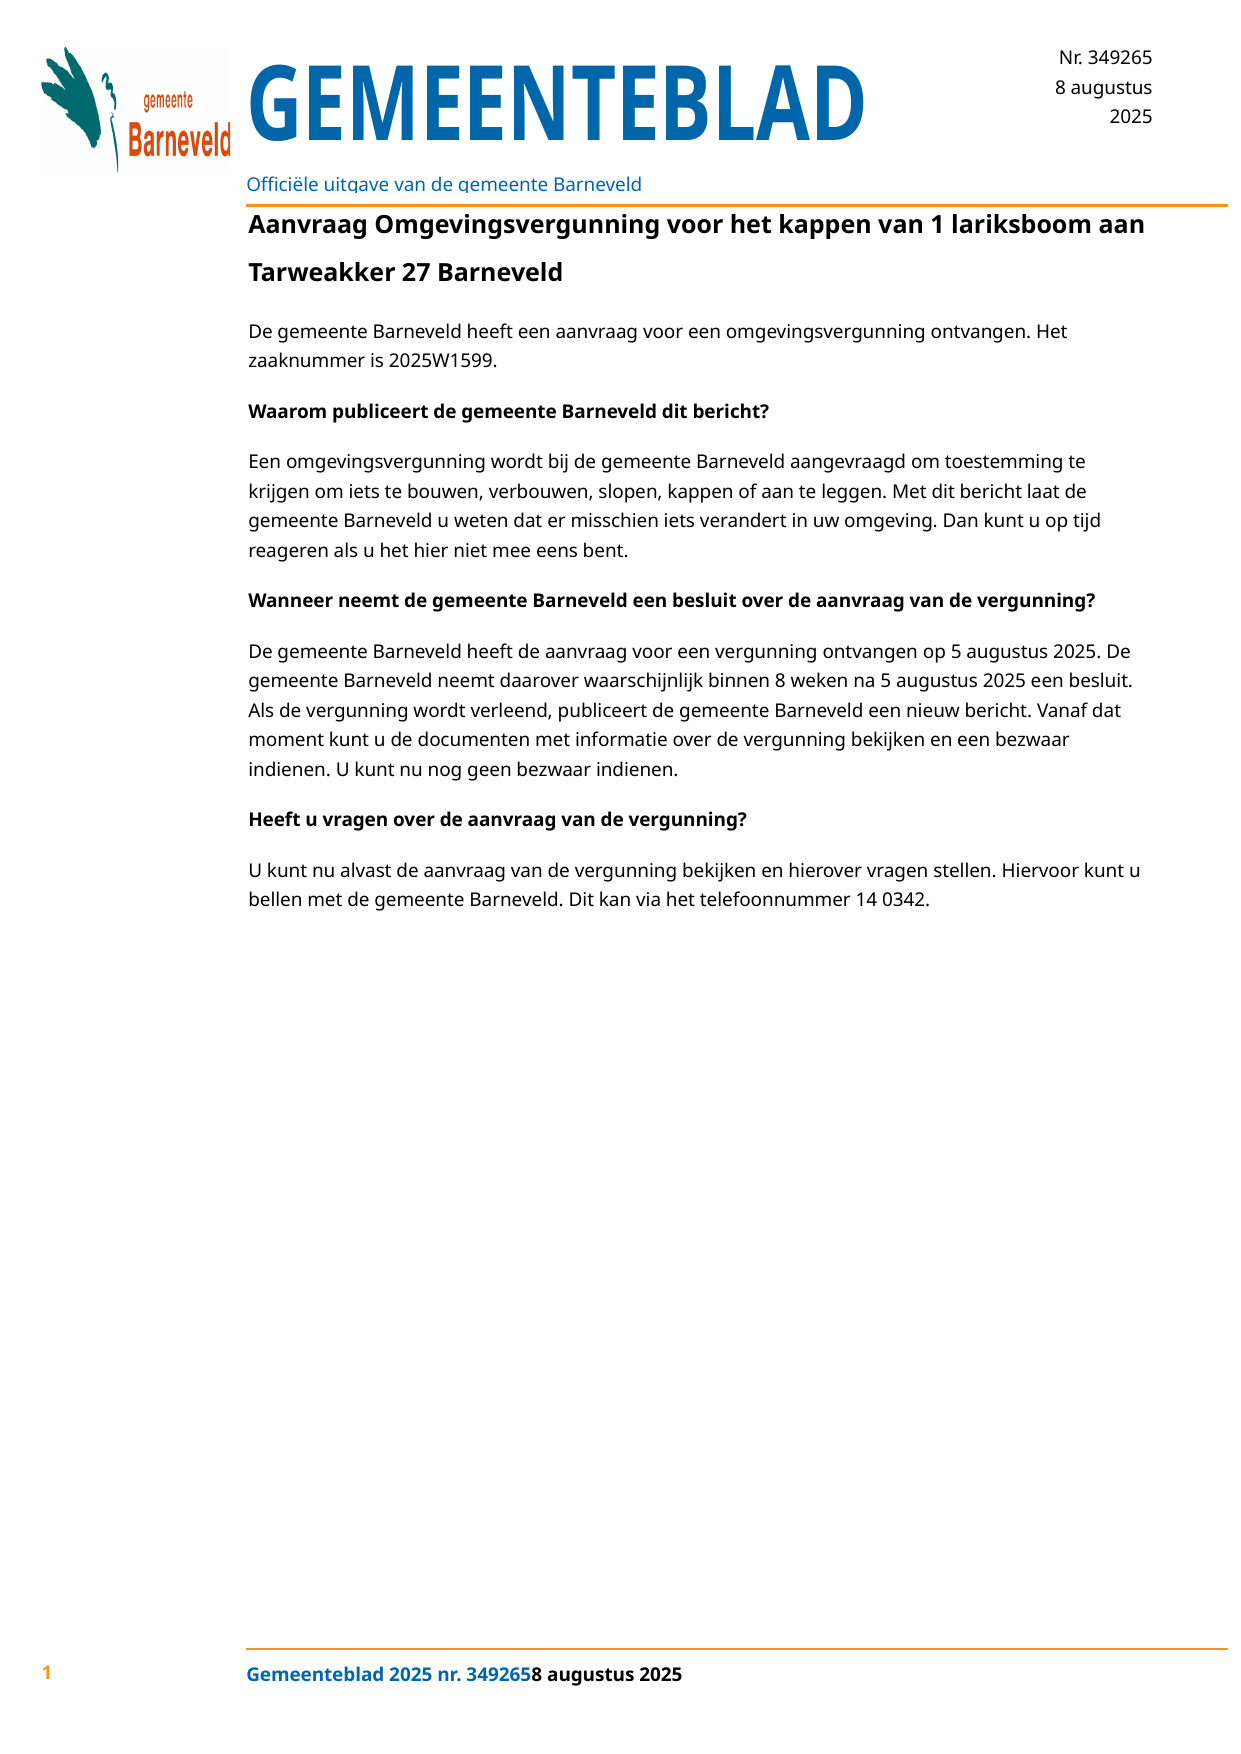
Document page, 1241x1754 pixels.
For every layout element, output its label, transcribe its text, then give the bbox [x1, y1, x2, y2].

text Heeft u vragen over de aanvraag van de vergunning? [248, 807, 1152, 832]
picture [41, 47, 231, 172]
text Waarom publiceert de gemeente Barneveld dit bericht? [248, 398, 1152, 424]
text U kunt nu alvast de aanvraag van de vergunning bekijken en hierover vragen stellen. Hiervoor kunt u bellen met de gemeente Barneveld. Dit kan via het telefoonnummer 14 0342. [248, 857, 1152, 912]
text Aanvraag Omgevingsvergunning voor het kappen van 1 lariksboom aan Tarweakker 27 Barneveld [248, 207, 1152, 288]
text Een omgevingsvergunning wordt bij de gemeente Barneveld aangevraagd om toestemming te krijgen om iets te bouwen, verbouwen, slopen, kappen of aan te leggen. Met dit bericht laat de gemeente Barneveld u weten dat er misschien iets verandert in uw omgeving. Dan kunt u op tijd reageren als u het hier niet mee eens bent. [248, 448, 1152, 563]
text De gemeente Barneveld heeft een aanvraag voor een omgevingsvergunning ontvangen. Het zaaknummer is 2025W1599. [248, 318, 1152, 373]
text De gemeente Barneveld heeft de aanvraag voor een vergunning ontvangen op 5 augustus 2025. De gemeente Barneveld neemt daarover waarschijnlijk binnen 8 weken na 5 augustus 2025 een besluit. Als de vergunning wordt verleend, publiceert de gemeente Barneveld een nieuw bericht. Vanaf dat moment kunt u de documenten met informatie over de vergunning bekijken en een bezwaar indienen. U kunt nu nog geen bezwaar indienen. [248, 638, 1152, 782]
text Wanneer neemt de gemeente Barneveld een besluit over de aanvraag van de vergunning? [248, 587, 1152, 613]
